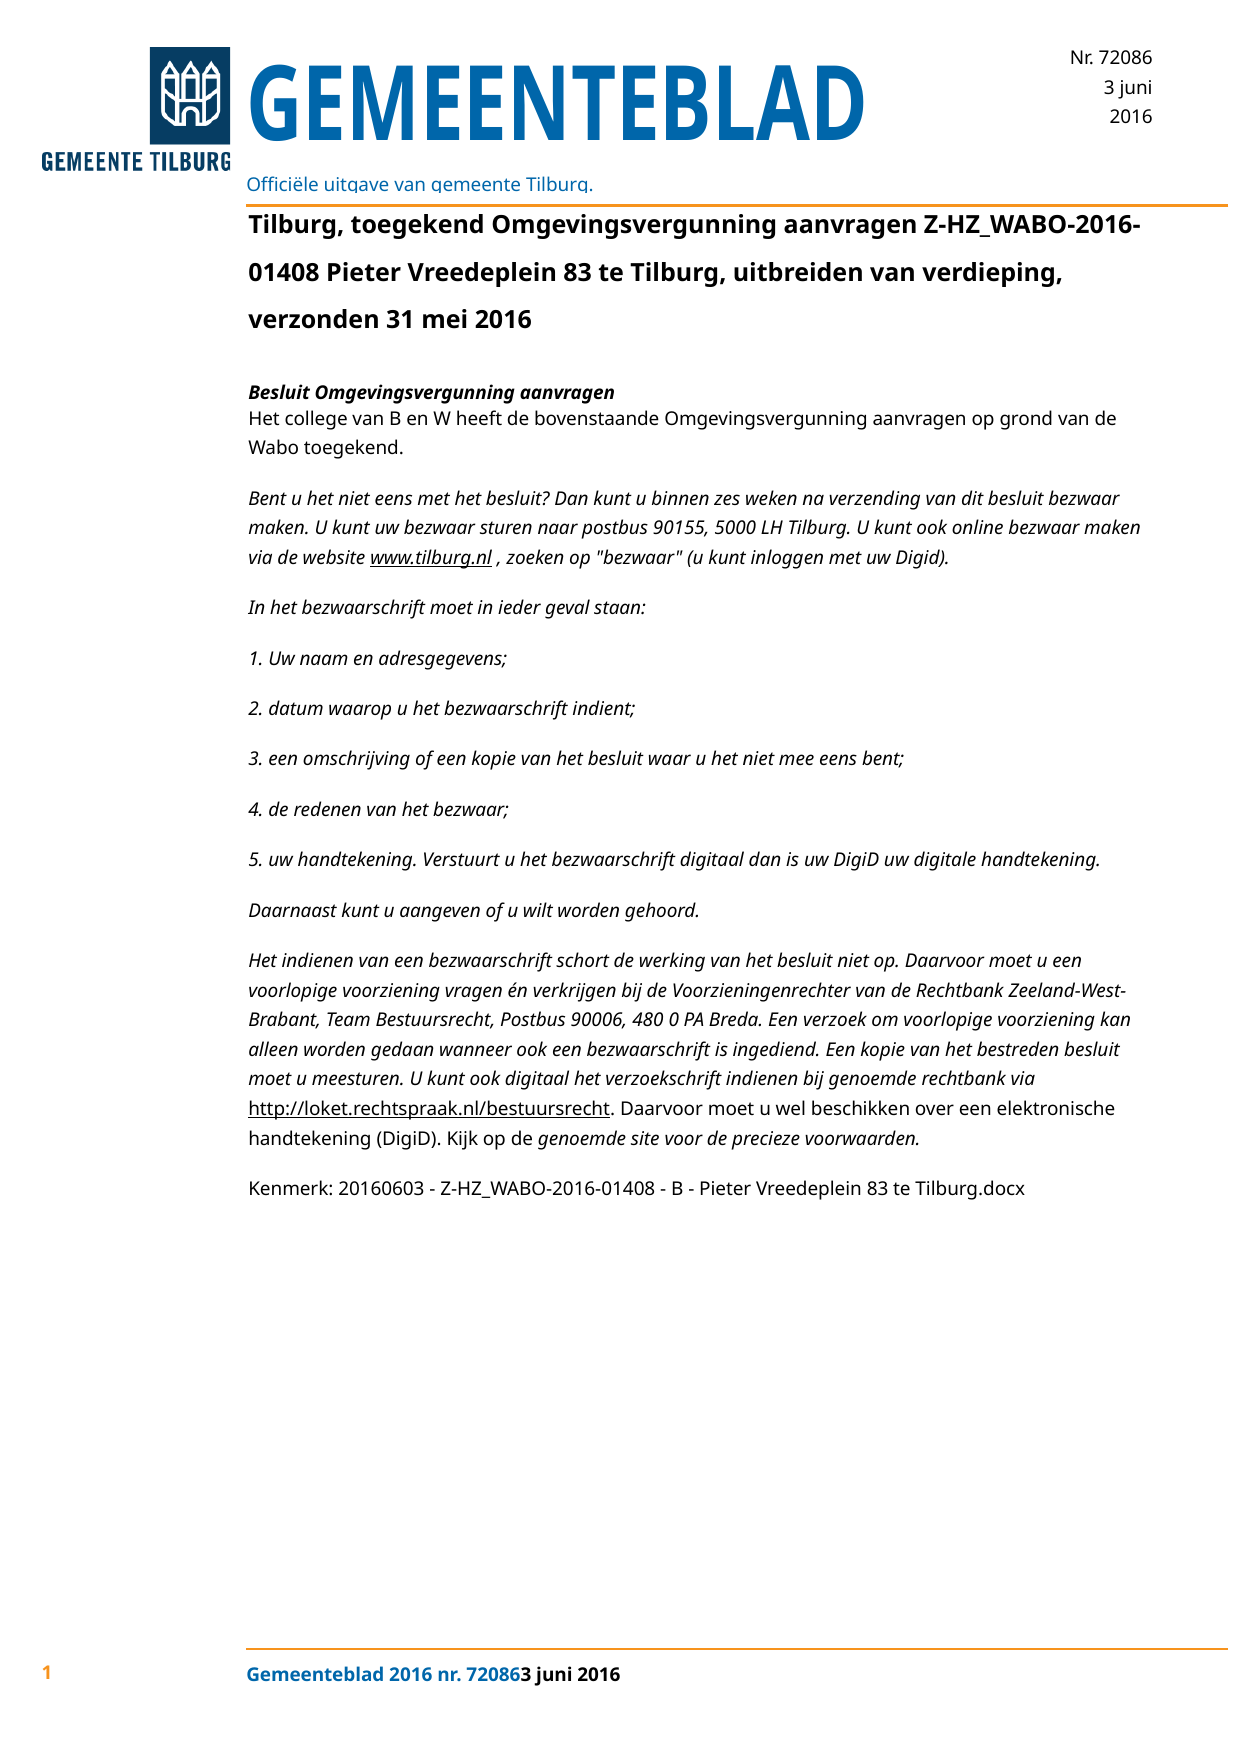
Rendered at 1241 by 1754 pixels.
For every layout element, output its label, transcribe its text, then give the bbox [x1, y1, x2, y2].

picture [41, 47, 231, 172]
text Besluit Omgevingsvergunning aanvragen [248, 379, 1152, 405]
text 3. een omschrijving of een kopie van het besluit waar u het niet mee eens bent; [248, 746, 1152, 771]
text 5. uw handtekening. Verstuurt u het bezwaarschrift digitaal dan is uw DigiD uw digitale handtekening. [248, 846, 1152, 872]
text 1. Uw naam en adresgegevens; [248, 645, 1152, 671]
text Bent u het niet eens met het besluit? Dan kunt u binnen zes weken na verzending van dit besluit bezwaar maken. U kunt uw bezwaar sturen naar postbus 90155, 5000 LH Tilburg. U kunt ook online bezwaar maken via de website www.tilburg.nl , zoeken op "bezwaar" (u kunt inloggen met uw Digid). [248, 485, 1152, 570]
text Het indienen van een bezwaarschrift schort de werking van het besluit niet op. Daarvoor moet u een voorlopige voorziening vragen én verkrijgen bij de Voorzieningenrechter van de Rechtbank Zeeland-West-Brabant, Team Bestuursrecht, Postbus 90006, 480 0 PA Breda. Een verzoek om voorlopige voorziening kan alleen worden gedaan wanneer ook een bezwaarschrift is ingediend. Een kopie van het bestreden besluit moet u meesturen. U kunt ook digitaal het verzoekschrift indienen bij genoemde rechtbank via http://loket.rechtspraak.nl/bestuursrecht. Daarvoor moet u wel beschikken over een elektronische handtekening (DigiD). Kijk op de genoemde site voor de precieze voorwaarden. [248, 947, 1152, 1151]
text In het bezwaarschrift moet in ieder geval staan: [248, 594, 1152, 620]
text Kenmerk: 20160603 - Z-HZ_WABO-2016-01408 - B - Pieter Vreedeplein 83 te Tilburg.docx [248, 1175, 1152, 1201]
text 4. de redenen van het bezwaar; [248, 796, 1152, 822]
text Tilburg, toegekend Omgevingsvergunning aanvragen Z-HZ_WABO-2016-01408 Pieter Vreedeplein 83 te Tilburg, uitbreiden van verdieping, verzonden 31 mei 2016 [248, 207, 1152, 336]
text Daarnaast kunt u aangeven of u wilt worden gehoord. [248, 897, 1152, 923]
text Het college van B en W heeft de bovenstaande Omgevingsvergunning aanvragen op grond van de Wabo toegekend. [248, 405, 1152, 460]
text 2. datum waarop u het bezwaarschrift indient; [248, 695, 1152, 721]
